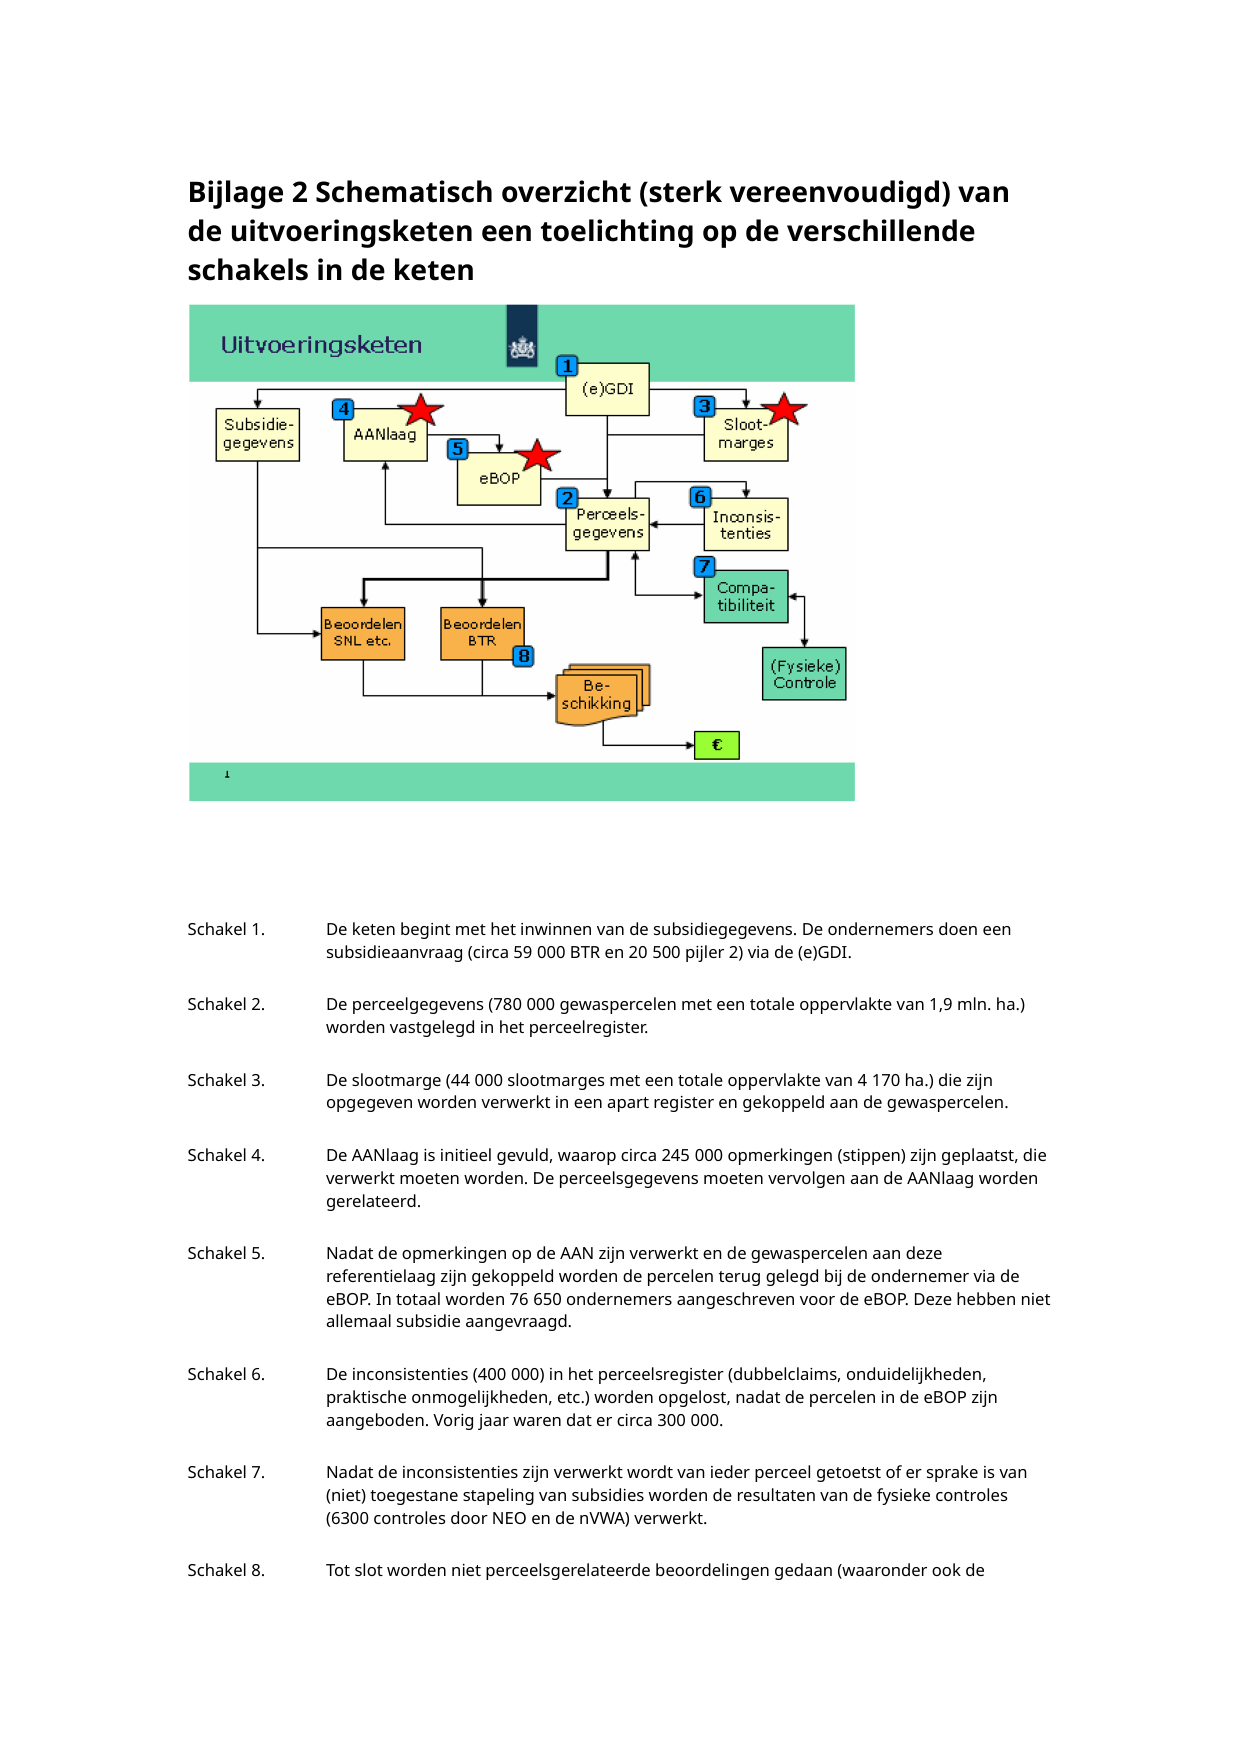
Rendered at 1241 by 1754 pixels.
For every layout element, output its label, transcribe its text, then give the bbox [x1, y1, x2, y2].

table_cell Schakel 4. [188, 1144, 326, 1242]
table_cell Nadat de opmerkingen op de AAN zijn verwerkt en de gewaspercelen aan deze referentielaag zijn gekoppeld worden de percelen terug gelegd bij de ondernemer via de eBOP. In totaal worden 76 650 ondernemers aangeschreven voor de eBOP. Deze hebben niet allemaal subsidie aangevraagd. [326, 1242, 1053, 1363]
table_cell Schakel 7. [188, 1461, 326, 1559]
table_cell De perceelgegevens (780 000 gewaspercelen met een totale oppervlakte van 1,9 mln. ha.) worden vastgelegd in het perceelregister. [326, 993, 1053, 1068]
table_cell De inconsistenties (400 000) in het perceelsregister (dubbelclaims, onduidelijkheden, praktische onmogelijkheden, etc.) worden opgelost, nadat de percelen in de eBOP zijn aangeboden. Vorig jaar waren dat er circa 300 000. [326, 1363, 1053, 1461]
table_header De keten begint met het inwinnen van de subsidiegegevens. De ondernemers doen een subsidieaanvraag (circa 59 000 BTR en 20 500 pijler 2) via de (e)GDI. [326, 918, 1053, 993]
table_cell De AANlaag is initieel gevuld, waarop circa 245 000 opmerkingen (stippen) zijn geplaatst, die verwerkt moeten worden. De perceelsgegevens moeten vervolgen aan de AANlaag worden gerelateerd. [326, 1144, 1053, 1242]
table_cell Schakel 6. [188, 1363, 326, 1461]
table_cell Schakel 2. [188, 993, 326, 1068]
table_cell Schakel 3. [188, 1068, 326, 1144]
table_cell Schakel 5. [188, 1242, 326, 1363]
table_cell De slootmarge (44 000 slootmarges met een totale oppervlakte van 4 170 ha.) die zijn opgegeven worden verwerkt in een apart register en gekoppeld aan de gewaspercelen. [326, 1068, 1053, 1144]
picture [187, 303, 856, 802]
table_cell Schakel 8. [188, 1559, 326, 1582]
table_cell Nadat de inconsistenties zijn verwerkt wordt van ieder perceel getoetst of er sprake is van (niet) toegestane stapeling van subsidies worden de resultaten van de fysieke controles (6300 controles door NEO en de nVWA) verwerkt. [326, 1461, 1053, 1559]
table_header Schakel 1. [188, 918, 326, 993]
table_cell Tot slot worden niet perceelsgerelateerde beoordelingen gedaan (waaronder ook de [326, 1559, 1053, 1582]
subtitle Bijlage 2 Schematisch overzicht (sterk vereenvoudigd) van de uitvoeringsketen een toelichting op de verschillende schakels in de keten [187, 172, 1053, 288]
